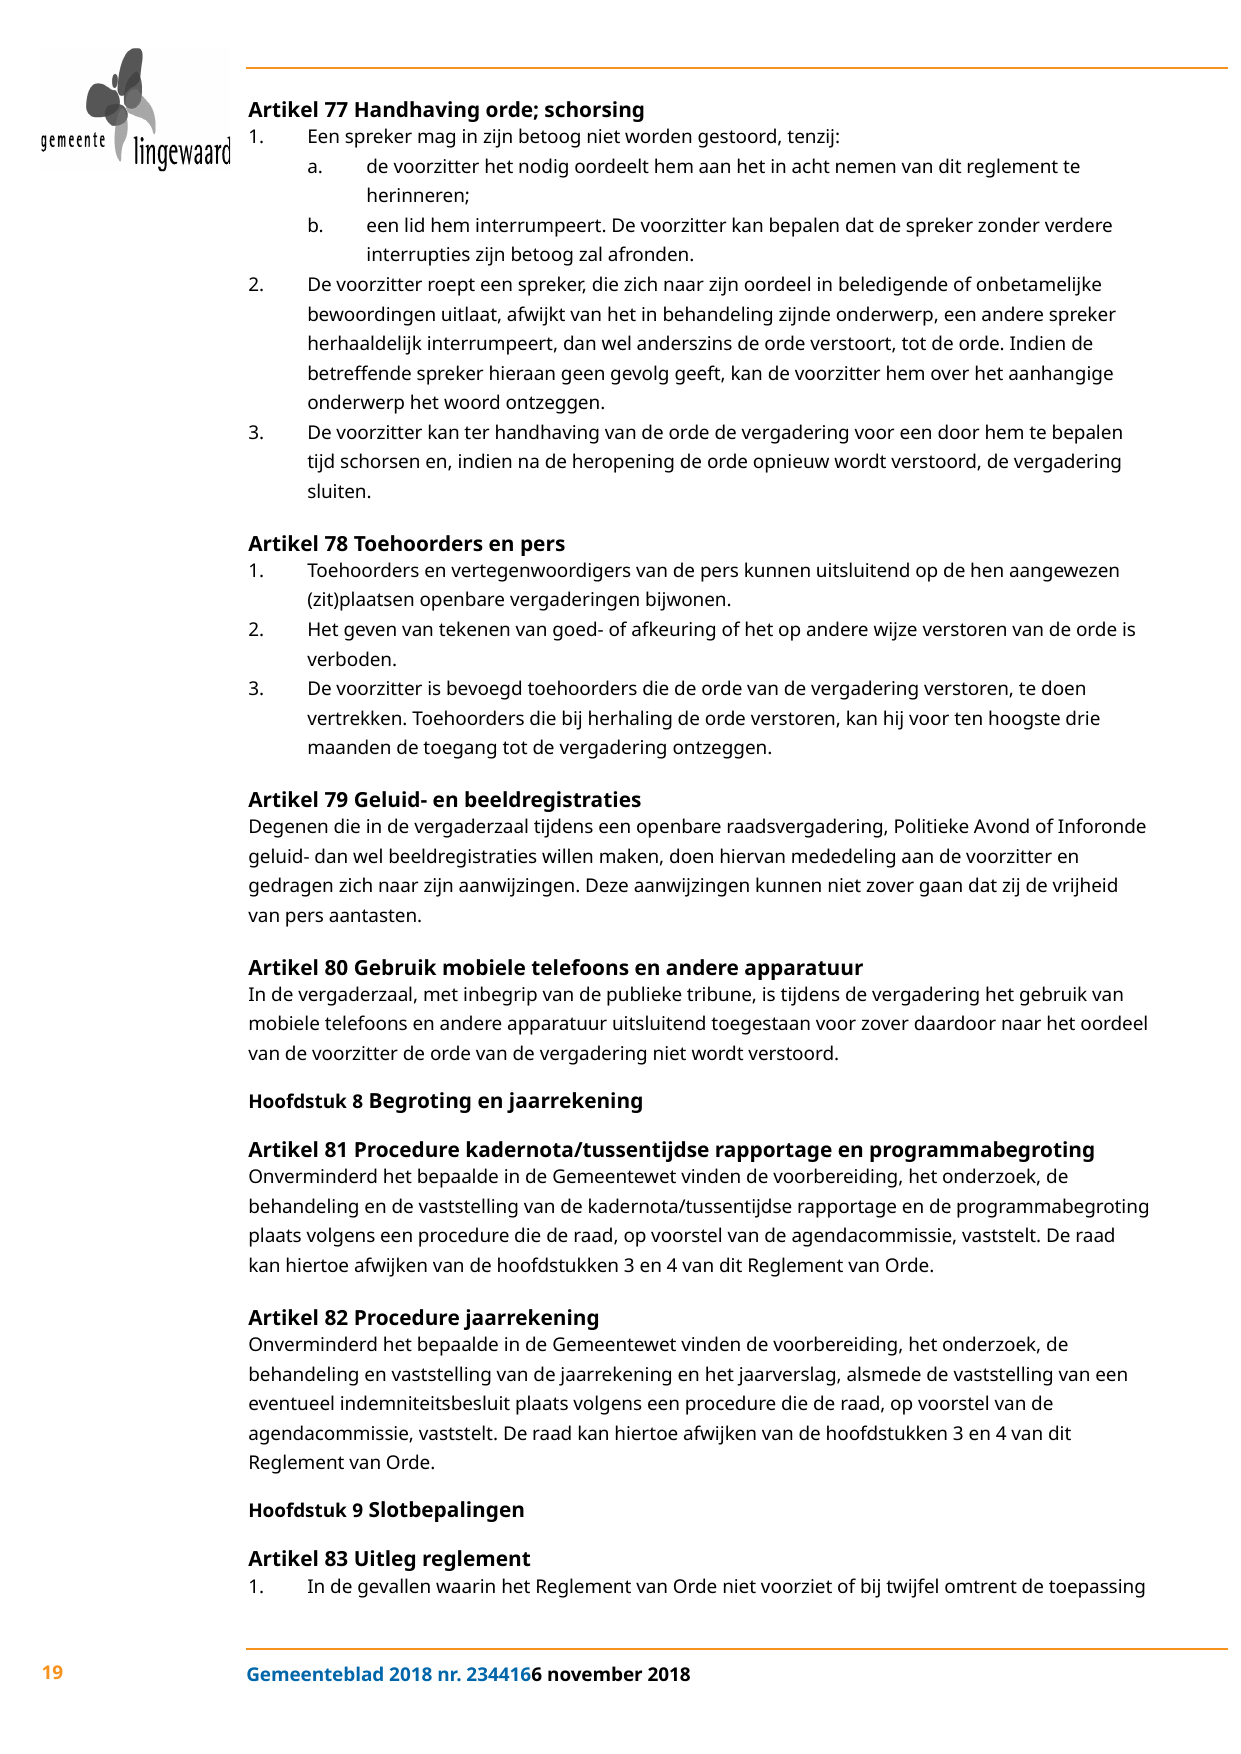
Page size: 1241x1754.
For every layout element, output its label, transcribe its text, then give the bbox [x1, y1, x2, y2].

list een lid hem interrumpeert. De voorzitter kan bepalen dat de spreker zonder verdere interrupties zijn betoog zal afronden. [307, 212, 1152, 267]
list De voorzitter is bevoegd toehoorders die de orde van de vergadering verstoren, te doen vertrekken. Toehoorders die bij herhaling de orde verstoren, kan hij voor ten hoogste drie maanden de toegang tot de vergadering ontzeggen. [248, 675, 1152, 760]
list De voorzitter kan ter handhaving van de orde de vergadering voor een door hem te bepalen tijd schorsen en, indien na de heropening de orde opnieuw wordt verstoord, de vergadering sluiten. [248, 419, 1152, 504]
list De voorzitter roept een spreker, die zich naar zijn oordeel in beledigende of onbetamelijke bewoordingen uitlaat, afwijkt van het in behandeling zijnde onderwerp, een andere spreker herhaaldelijk interrumpeert, dan wel anderszins de orde verstoort, tot de orde. Indien de betreffende spreker hieraan geen gevolg geeft, kan de voorzitter hem over het aanhangige onderwerp het woord ontzeggen. [248, 271, 1152, 415]
text Artikel 80 Gebruik mobiele telefoons en andere apparatuur [248, 953, 1152, 981]
text Artikel 77 Handhaving orde; schorsing [248, 95, 1152, 123]
list In de gevallen waarin het Reglement van Orde niet voorziet of bij twijfel omtrent de toepassing [248, 1573, 1152, 1598]
text Onverminderd het bepaalde in de Gemeentewet vinden de voorbereiding, het onderzoek, de behandeling en de vaststelling van de kadernota/tussentijdse rapportage en de programmabegroting plaats volgens een procedure die de raad, op voorstel van de agendacommissie, vaststelt. De raad kan hiertoe afwijken van de hoofdstukken 3 en 4 van dit Reglement van Orde. [248, 1163, 1152, 1278]
text Hoofdstuk 8 Begroting en jaarrekening [248, 1086, 1152, 1114]
text Artikel 79 Geluid- en beeldregistraties [248, 785, 1152, 813]
text Artikel 78 Toehoorders en pers [248, 529, 1152, 557]
text Artikel 83 Uitleg reglement [248, 1544, 1152, 1573]
text Onverminderd het bepaalde in de Gemeentewet vinden de voorbereiding, het onderzoek, de behandeling en vaststelling van de jaarrekening en het jaarverslag, alsmede de vaststelling van een eventueel indemniteitsbesluit plaats volgens een procedure die de raad, op voorstel van de agendacommissie, vaststelt. De raad kan hiertoe afwijken van de hoofdstukken 3 en 4 van dit Reglement van Orde. [248, 1331, 1152, 1475]
text In de vergaderzaal, met inbegrip van de publieke tribune, is tijdens de vergadering het gebruik van mobiele telefoons en andere apparatuur uitsluitend toegestaan voor zover daardoor naar het oordeel van de voorzitter de orde van de vergadering niet wordt verstoord. [248, 981, 1152, 1066]
text Artikel 82 Procedure jaarrekening [248, 1303, 1152, 1331]
list Toehoorders en vertegenwoordigers van de pers kunnen uitsluitend op de hen aangewezen (zit)plaatsen openbare vergaderingen bijwonen. [248, 557, 1152, 612]
text Hoofdstuk 9 Slotbepalingen [248, 1495, 1152, 1523]
list Het geven van tekenen van goed- of afkeuring of het op andere wijze verstoren van de orde is verboden. [248, 616, 1152, 672]
picture [41, 47, 231, 172]
list de voorzitter het nodig oordeelt hem aan het in acht nemen van dit reglement te herinneren; [307, 153, 1152, 208]
text Degenen die in de vergaderzaal tijdens een openbare raadsvergadering, Politieke Avond of Inforonde geluid- dan wel beeldregistraties willen maken, doen hiervan mededeling aan de voorzitter en gedragen zich naar zijn aanwijzingen. Deze aanwijzingen kunnen niet zover gaan dat zij de vrijheid van pers aantasten. [248, 813, 1152, 928]
text Artikel 81 Procedure kadernota/tussentijdse rapportage en programmabegroting [248, 1135, 1152, 1163]
list Een spreker mag in zijn betoog niet worden gestoord, tenzij: [248, 123, 1152, 149]
